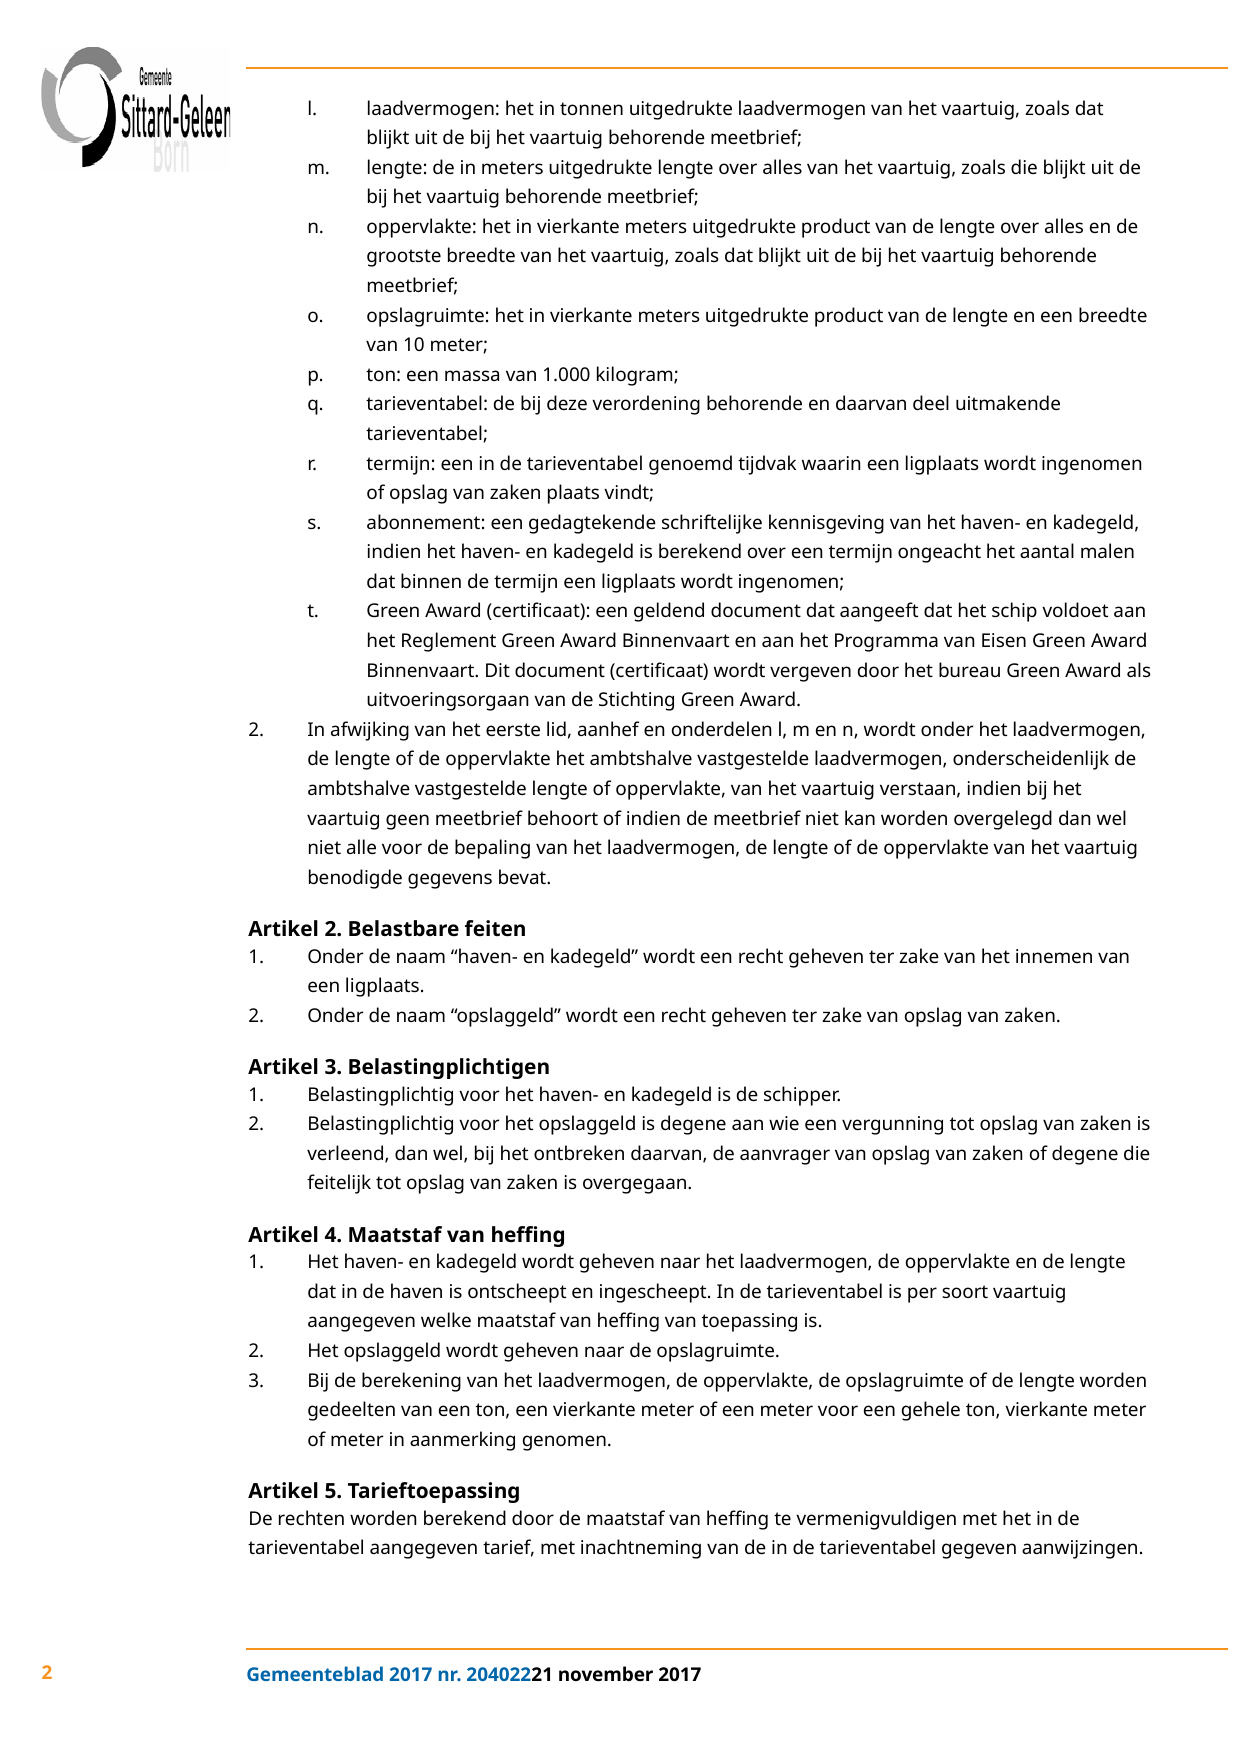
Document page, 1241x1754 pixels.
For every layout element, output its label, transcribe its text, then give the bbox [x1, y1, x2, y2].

list Belastingplichtig voor het opslaggeld is degene aan wie een vergunning tot opslag van zaken is verleend, dan wel, bij het ontbreken daarvan, de aanvrager van opslag van zaken of degene die feitelijk tot opslag van zaken is overgegaan. [248, 1110, 1152, 1195]
picture [41, 47, 231, 172]
list Green Award (certificaat): een geldend document dat aangeeft dat het schip voldoet aan het Reglement Green Award Binnenvaart en aan het Programma van Eisen Green Award Binnenvaart. Dit document (certificaat) wordt vergeven door het bureau Green Award als uitvoeringsorgaan van de Stichting Green Award. [307, 598, 1152, 712]
text Artikel 5. Tarieftoepassing [248, 1476, 1152, 1505]
list opslagruimte: het in vierkante meters uitgedrukte product van de lengte en een breedte van 10 meter; [307, 302, 1152, 357]
text Artikel 2. Belastbare feiten [248, 914, 1152, 943]
list abonnement: een gedagtekende schriftelijke kennisgeving van het haven- en kadegeld, indien het haven- en kadegeld is berekend over een termijn ongeacht het aantal malen dat binnen de termijn een ligplaats wordt ingenomen; [307, 509, 1152, 594]
text Artikel 3. Belastingplichtigen [248, 1052, 1152, 1081]
list Onder de naam “haven- en kadegeld” wordt een recht geheven ter zake van het innemen van een ligplaats. [248, 943, 1152, 998]
list oppervlakte: het in vierkante meters uitgedrukte product van de lengte over alles en de grootste breedte van het vaartuig, zoals dat blijkt uit de bij het vaartuig behorende meetbrief; [307, 213, 1152, 298]
list Het opslaggeld wordt geheven naar de opslagruimte. [248, 1337, 1152, 1363]
list In afwijking van het eerste lid, aanhef en onderdelen l, m en n, wordt onder het laadvermogen, de lengte of de oppervlakte het ambtshalve vastgestelde laadvermogen, onderscheidenlijk de ambtshalve vastgestelde lengte of oppervlakte, van het vaartuig verstaan, indien bij het vaartuig geen meetbrief behoort of indien de meetbrief niet kan worden overgelegd dan wel niet alle voor de bepaling van het laadvermogen, de lengte of de oppervlakte van het vaartuig benodigde gegevens bevat. [248, 716, 1152, 890]
list tarieventabel: de bij deze verordening behorende en daarvan deel uitmakende tarieventabel; [307, 391, 1152, 446]
list Het haven- en kadegeld wordt geheven naar het laadvermogen, de oppervlakte en de lengte dat in de haven is ontscheept en ingescheept. In de tarieventabel is per soort vaartuig aangegeven welke maatstaf van heffing van toepassing is. [248, 1248, 1152, 1333]
list ton: een massa van 1.000 kilogram; [307, 361, 1152, 387]
list lengte: de in meters uitgedrukte lengte over alles van het vaartuig, zoals die blijkt uit de bij het vaartuig behorende meetbrief; [307, 154, 1152, 209]
list termijn: een in de tarieventabel genoemd tijdvak waarin een ligplaats wordt ingenomen of opslag van zaken plaats vindt; [307, 450, 1152, 505]
list laadvermogen: het in tonnen uitgedrukte laadvermogen van het vaartuig, zoals dat blijkt uit de bij het vaartuig behorende meetbrief; [307, 95, 1152, 150]
text Artikel 4. Maatstaf van heffing [248, 1220, 1152, 1248]
text De rechten worden berekend door de maatstaf van heffing te vermenigvuldigen met het in de tarieventabel aangegeven tarief, met inachtneming van de in de tarieventabel gegeven aanwijzingen. [248, 1505, 1152, 1560]
list Bij de berekening van het laadvermogen, de oppervlakte, de opslagruimte of de lengte worden gedeelten van een ton, een vierkante meter of een meter voor een gehele ton, vierkante meter of meter in aanmerking genomen. [248, 1367, 1152, 1452]
list Onder de naam “opslaggeld” wordt een recht geheven ter zake van opslag van zaken. [248, 1002, 1152, 1028]
list Belastingplichtig voor het haven- en kadegeld is de schipper. [248, 1081, 1152, 1107]
